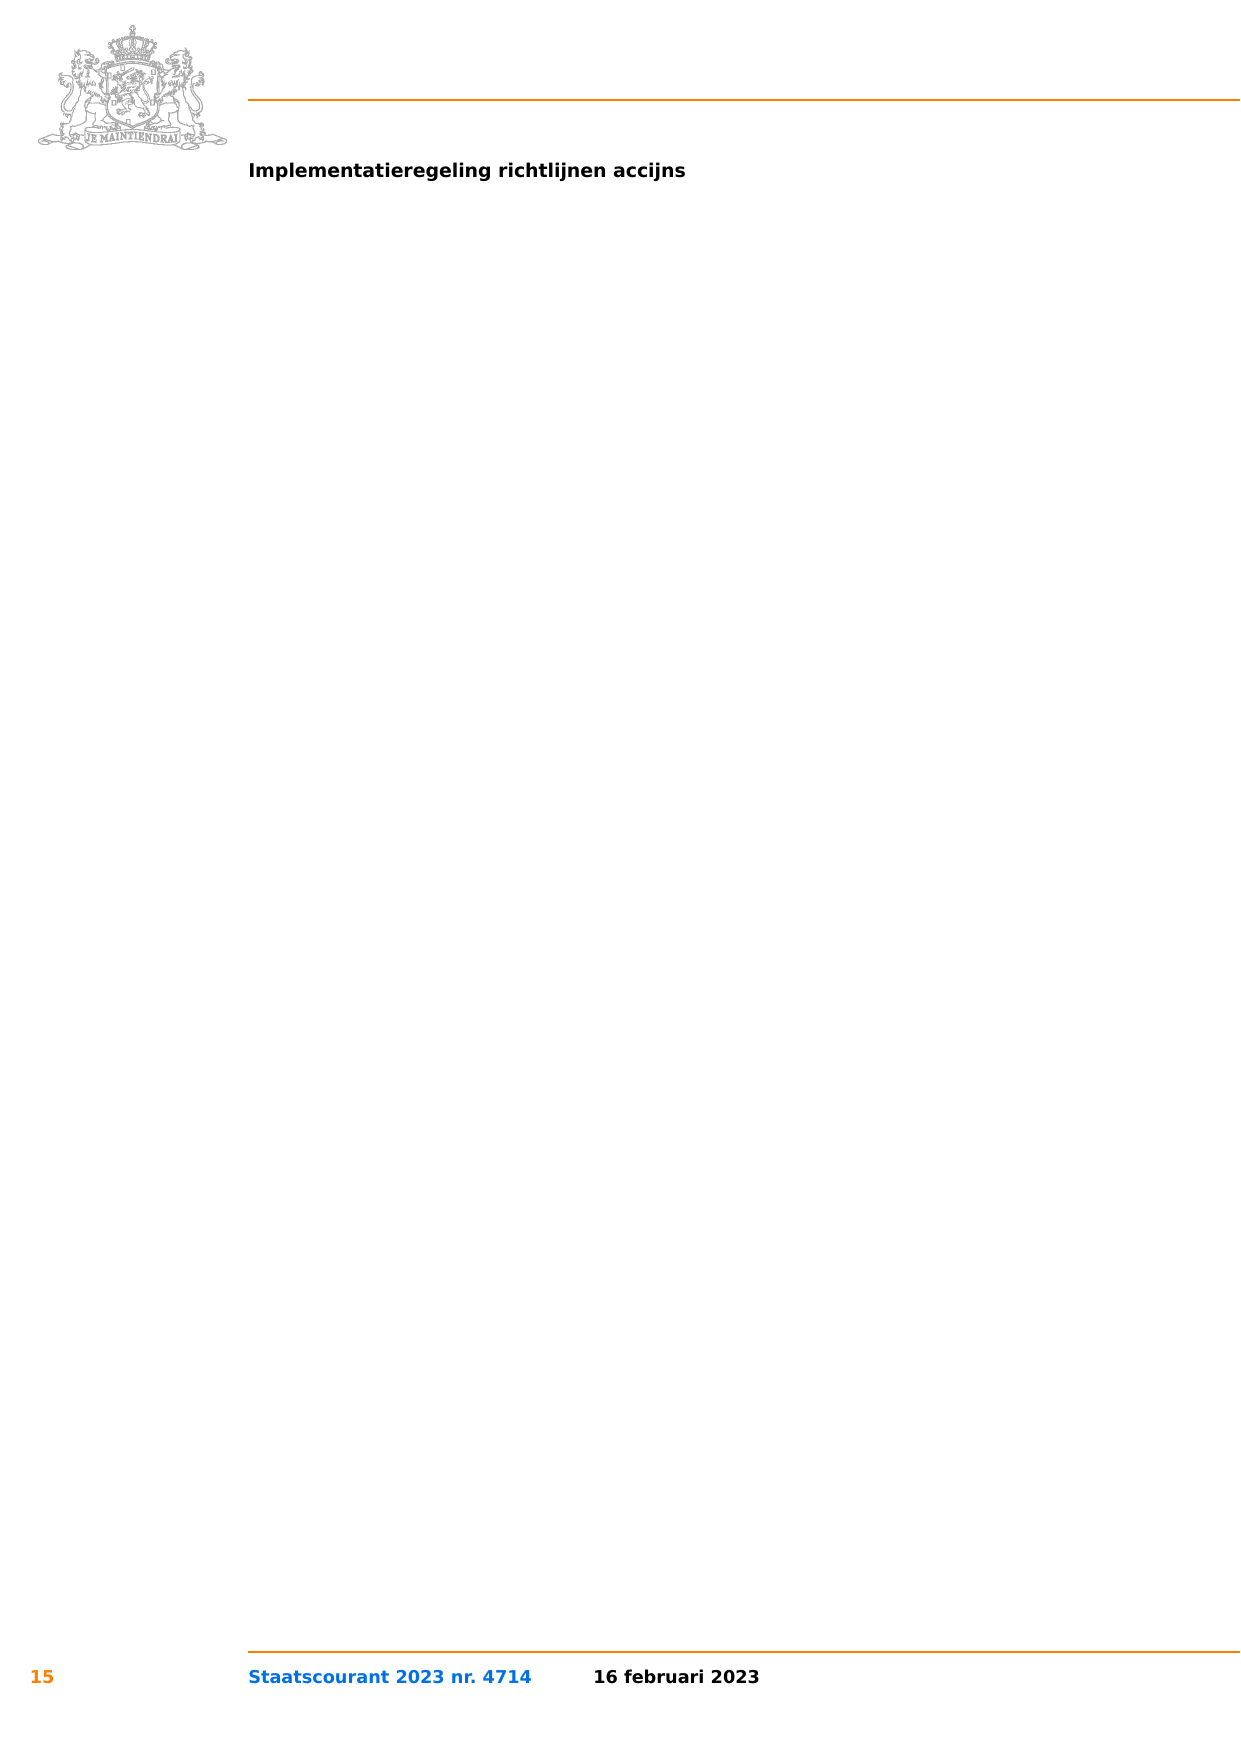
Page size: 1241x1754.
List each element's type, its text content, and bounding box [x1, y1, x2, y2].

subtitle Implementatieregeling richtlijnen accijns [248, 160, 1163, 182]
picture [38, 25, 227, 150]
